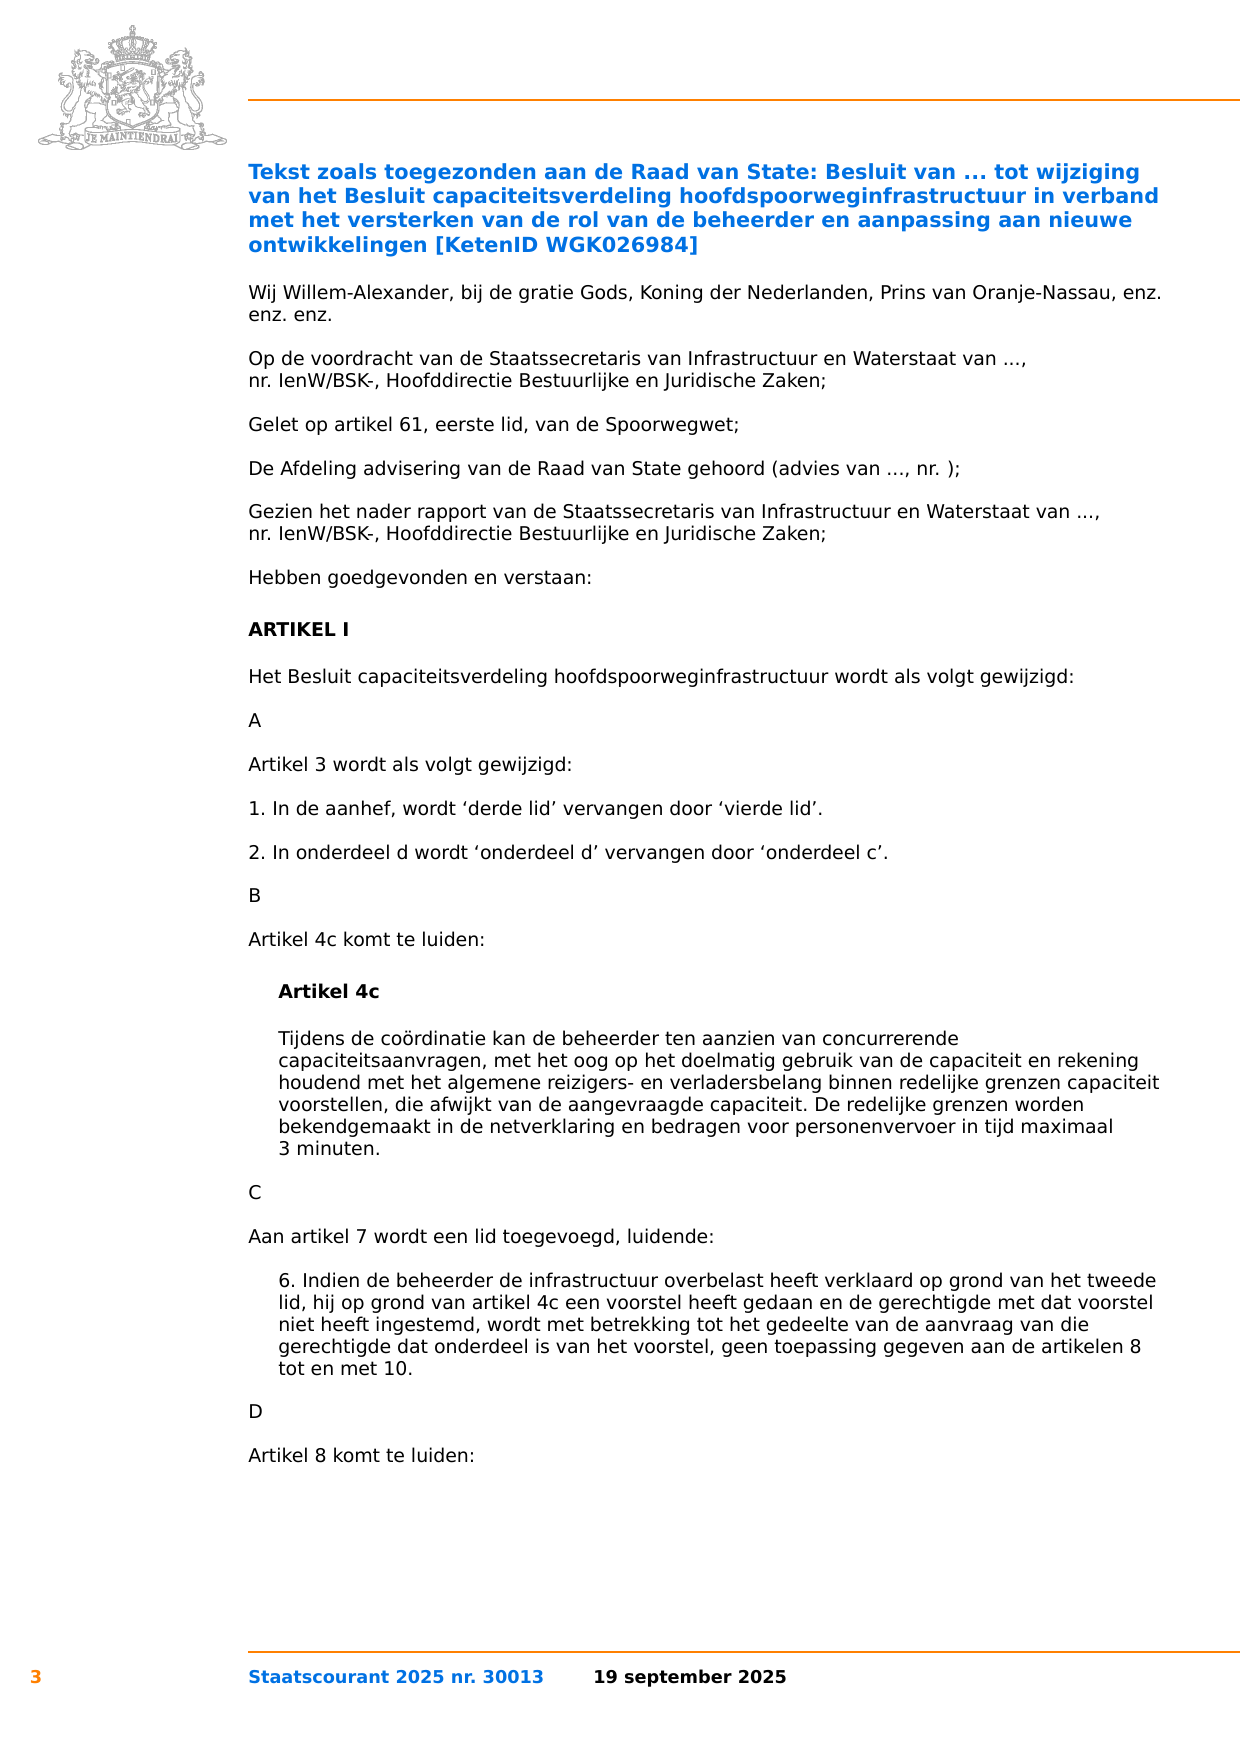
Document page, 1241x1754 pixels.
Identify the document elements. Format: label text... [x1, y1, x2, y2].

text Artikel 3 wordt als volgt gewijzigd: [248, 754, 1163, 776]
text Hebben goedgevonden en verstaan: [248, 567, 1163, 589]
picture [38, 25, 227, 150]
text Tijdens de coördinatie kan de beheerder ten aanzien van concurrerende capaciteitsaanvragen, met het oog op het doelmatig gebruik van de capaciteit en rekening houdend met het algemene reizigers- en verladersbelang binnen redelijke grenzen capaciteit voorstellen, die afwijkt van de aangevraagde capaciteit. De redelijke grenzen worden bekendgemaakt in de netverklaring en bedragen voor personenvervoer in tijd maximaal 3 minuten. [278, 1028, 1163, 1160]
text C [248, 1182, 1163, 1204]
text A [248, 710, 1163, 732]
text D [248, 1401, 1163, 1423]
text Gezien het nader rapport van de Staatssecretaris van Infrastructuur en Waterstaat van ..., nr. IenW/BSK-, Hoofddirectie Bestuurlijke en Juridische Zaken; [248, 501, 1163, 545]
text Het Besluit capaciteitsverdeling hoofdspoorweginfrastructuur wordt als volgt gewijzigd: [248, 666, 1163, 688]
text Artikel 8 komt te luiden: [248, 1445, 1163, 1467]
subtitle Tekst zoals toegezonden aan de Raad van State: Besluit van ... tot wijziging van het Besluit capaciteitsverdeling hoofdspoorweginfrastructuur in verband met het versterken van de rol van de beheerder en aanpassing aan nieuwe ontwikkelingen [KetenID WGK026984] [248, 160, 1163, 257]
text Wij Willem-Alexander, bij de gratie Gods, Koning der Nederlanden, Prins van Oranje-Nassau, enz. enz. enz. [248, 282, 1163, 326]
text 1. In de aanhef, wordt ‘derde lid’ vervangen door ‘vierde lid’. [248, 798, 1163, 820]
subtitle ARTIKEL I [248, 619, 1163, 641]
text Aan artikel 7 wordt een lid toegevoegd, luidende: [248, 1226, 1163, 1248]
text Gelet op artikel 61, eerste lid, van de Spoorwegwet; [248, 414, 1163, 436]
text Artikel 4c komt te luiden: [248, 929, 1163, 951]
text Op de voordracht van de Staatssecretaris van Infrastructuur en Waterstaat van ..., nr. IenW/BSK-, Hoofddirectie Bestuurlijke en Juridische Zaken; [248, 348, 1163, 392]
text B [248, 885, 1163, 907]
text 2. In onderdeel d wordt ‘onderdeel d’ vervangen door ‘onderdeel c’. [248, 842, 1163, 863]
text De Afdeling advisering van de Raad van State gehoord (advies van ..., nr. ); [248, 457, 1163, 479]
text 6. Indien de beheerder de infrastructuur overbelast heeft verklaard op grond van het tweede lid, hij op grond van artikel 4c een voorstel heeft gedaan en de gerechtigde met dat voorstel niet heeft ingestemd, wordt met betrekking tot het gedeelte van de aanvraag van die gerechtigde dat onderdeel is van het voorstel, geen toepassing gegeven aan de artikelen 8 tot en met 10. [278, 1270, 1163, 1379]
subtitle Artikel 4c [278, 981, 1163, 1003]
